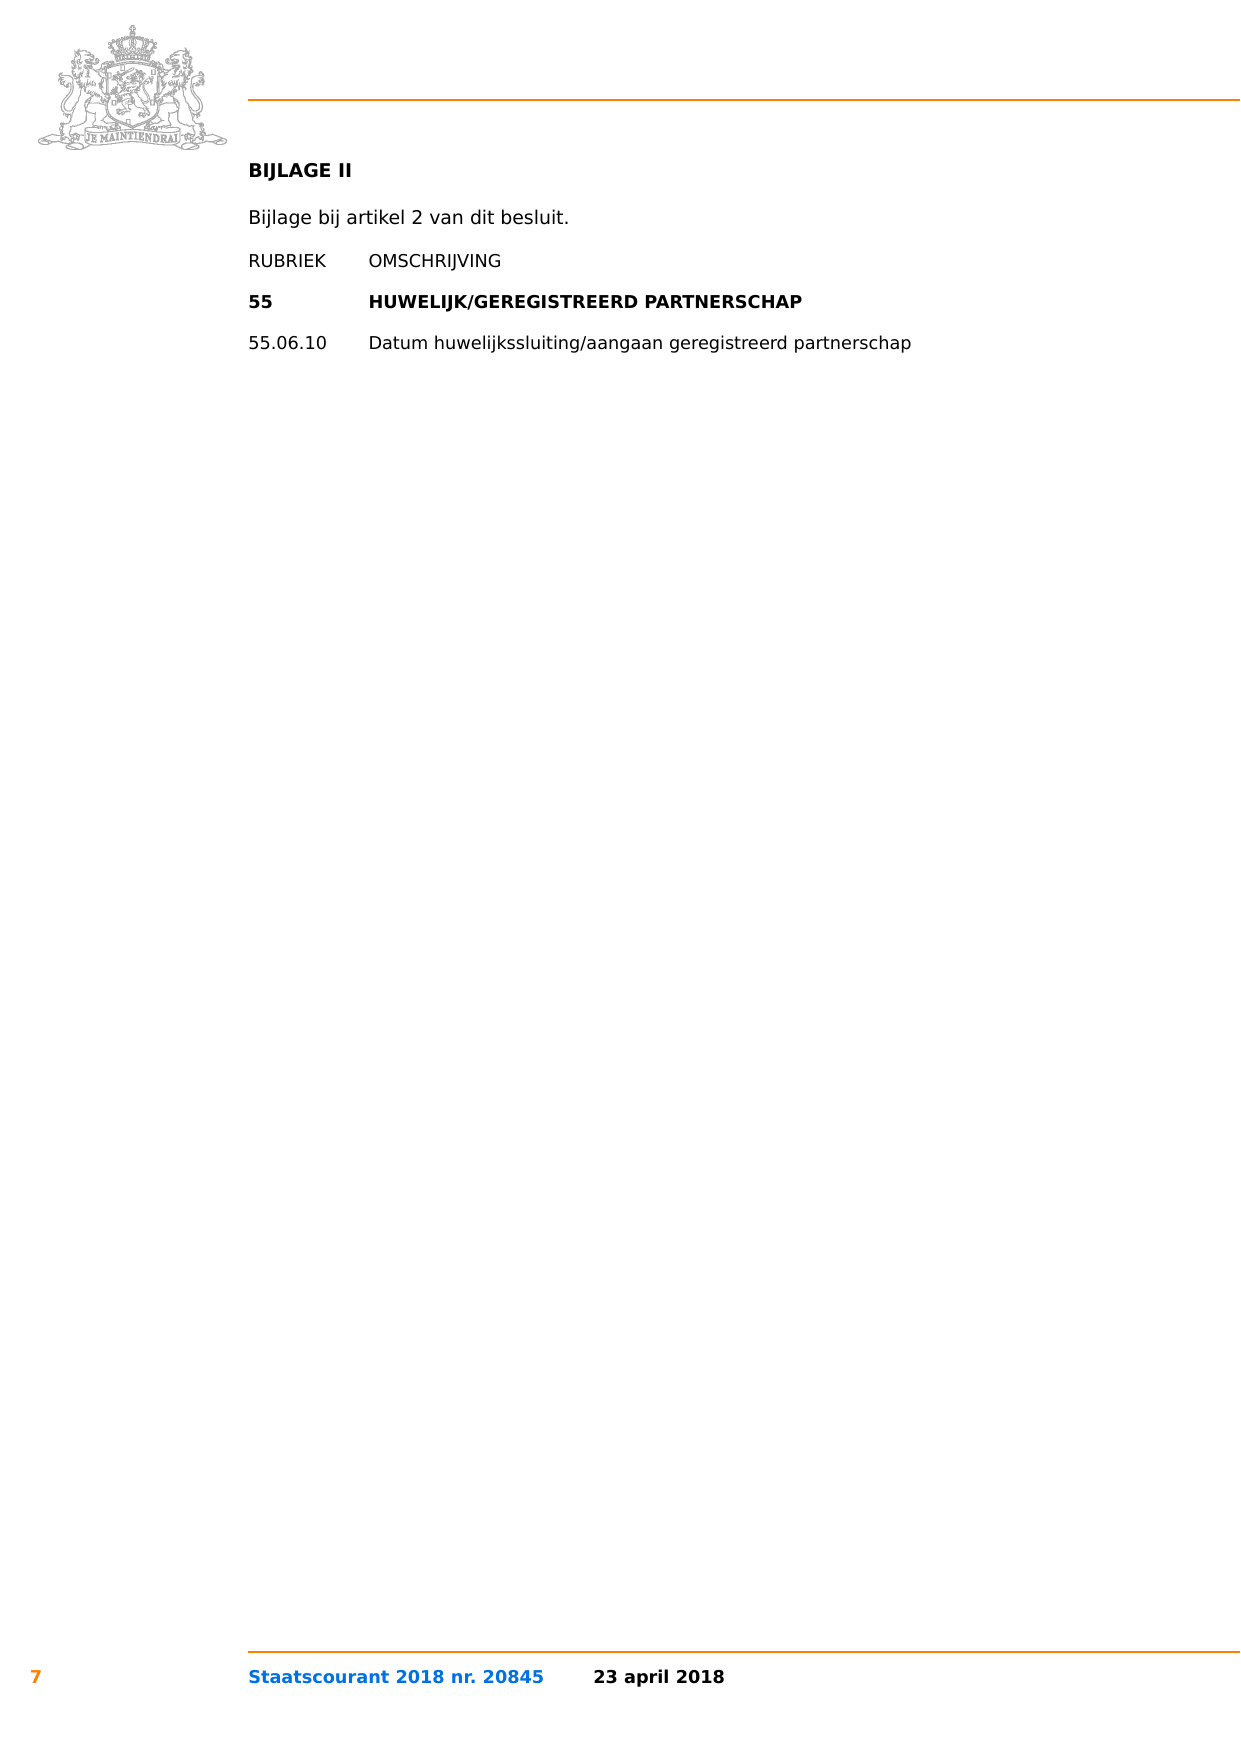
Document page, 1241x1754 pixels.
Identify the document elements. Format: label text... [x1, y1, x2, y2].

table_header RUBRIEK [248, 251, 362, 271]
table_cell 55 [248, 292, 362, 313]
table_cell [363, 313, 1163, 333]
table_cell 55.06.10 [248, 333, 362, 354]
table_cell [248, 271, 362, 292]
table_cell [363, 271, 1163, 292]
table_cell Datum huwelijkssluiting/aangaan geregistreerd partnerschap [363, 333, 1163, 354]
text Bijlage bij artikel 2 van dit besluit. [248, 207, 1163, 229]
table_header OMSCHRIJVING [363, 251, 1163, 271]
table_cell HUWELIJK/GEREGISTREERD PARTNERSCHAP [363, 292, 1163, 313]
picture [38, 25, 227, 150]
subtitle BIJLAGE II [248, 160, 1163, 182]
table_cell [248, 313, 362, 333]
